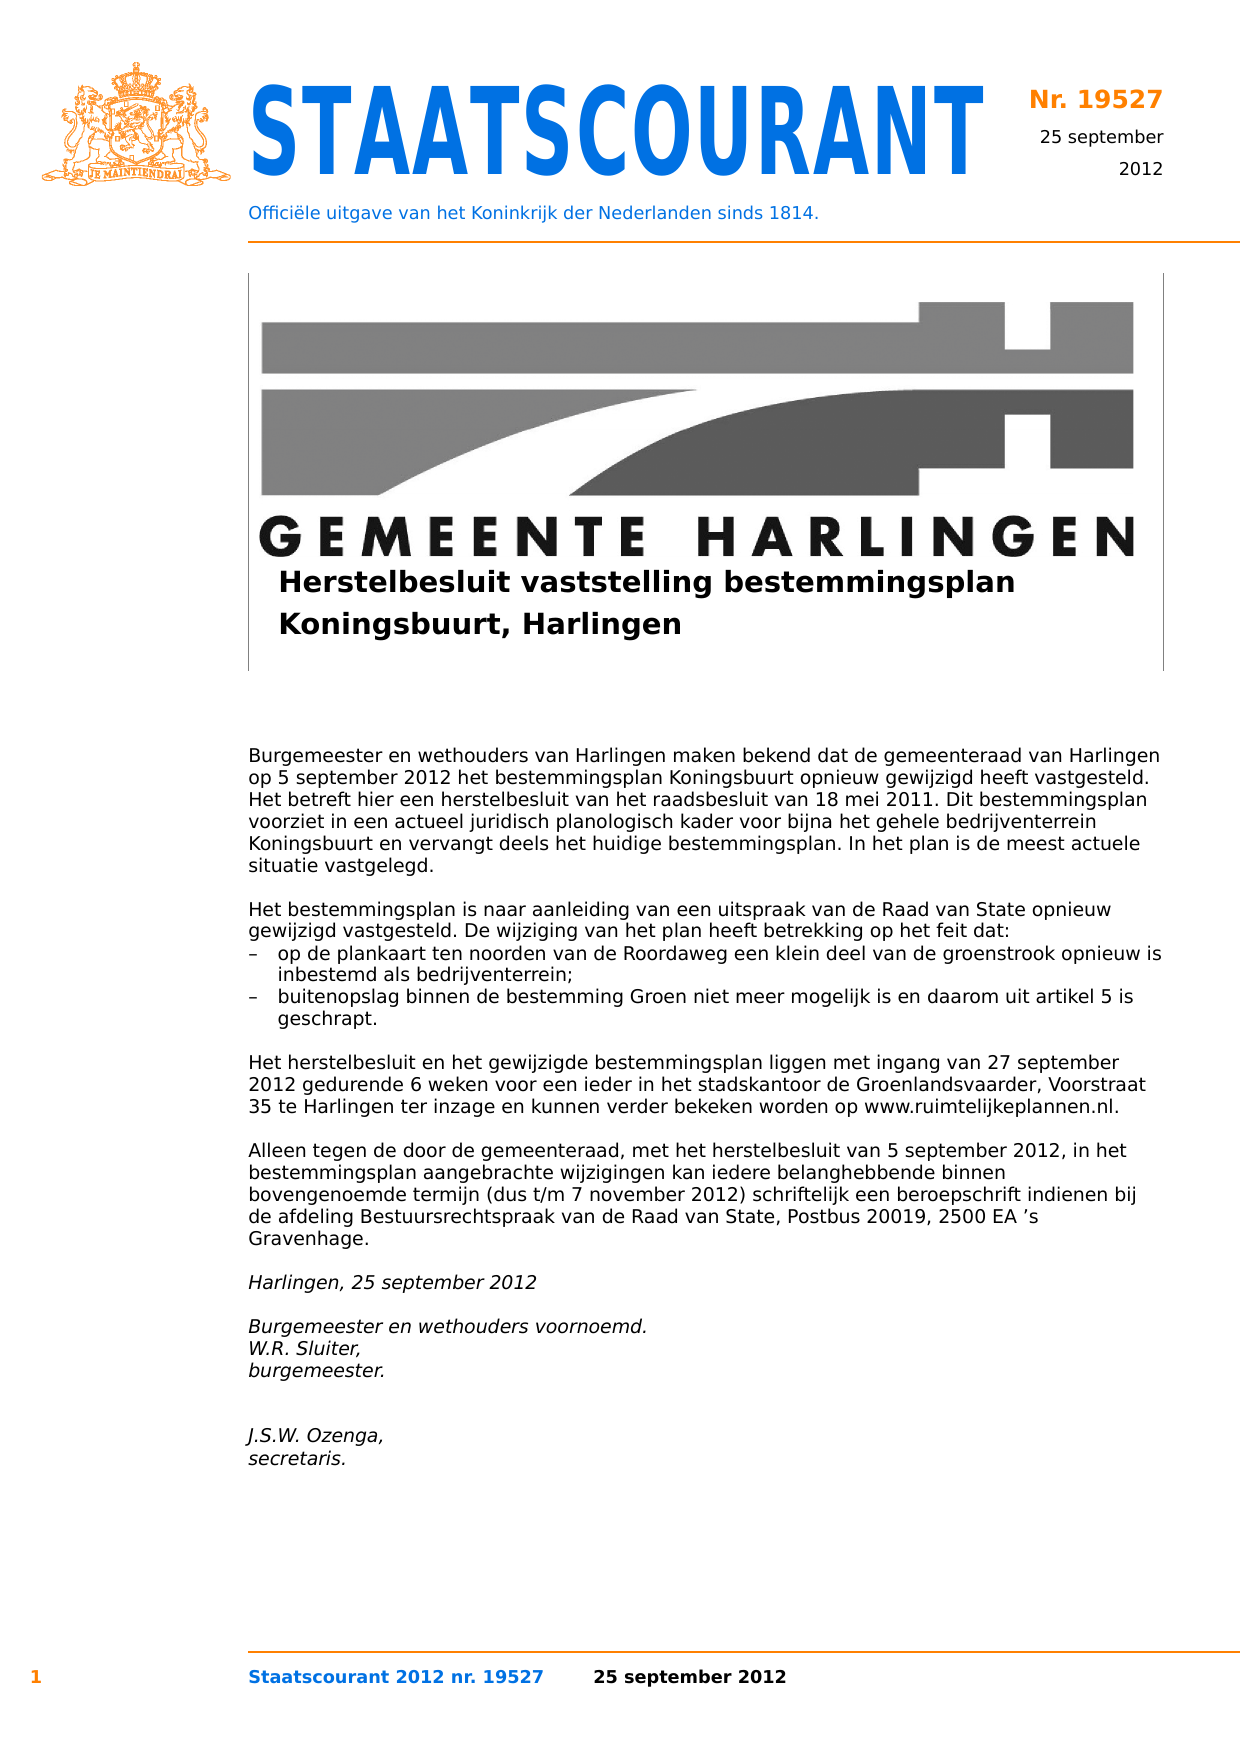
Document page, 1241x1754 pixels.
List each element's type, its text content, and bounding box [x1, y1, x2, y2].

table_cell 2012 [998, 153, 1240, 203]
table_cell 25 september [998, 121, 1240, 153]
text Harlingen, 25 september 2012 [248, 1272, 1163, 1294]
picture [259, 302, 1134, 557]
text – buitenopslag binnen de bestemming Groen niet meer mogelijk is en daarom uit artikel 5 is geschrapt. [248, 986, 1163, 1030]
text Burgemeester en wethouders van Harlingen maken bekend dat de gemeenteraad van Harlingen op 5 september 2012 het bestemmingsplan Koningsbuurt opnieuw gewijzigd heeft vastgesteld. Het betreft hier een herstelbesluit van het raadsbesluit van 18 mei 2011. Dit bestemmingsplan voorziet in een actueel juridisch planologisch kader voor bijna het gehele bedrijventerrein Koningsbuurt en vervangt deels het huidige bestemmingsplan. In het plan is de meest actuele situatie vastgelegd. [248, 745, 1163, 877]
table_header Nr. 19527 [998, 62, 1240, 121]
text – op de plankaart ten noorden van de Roordaweg een klein deel van de groenstrook opnieuw is inbestemd als bedrijventerrein; [248, 942, 1163, 986]
subtitle Herstelbesluit vaststelling bestemmingsplan Koningsbuurt, Harlingen [249, 273, 1163, 671]
text J.S.W. Ozenga, secretaris. [248, 1403, 1163, 1469]
text Het bestemmingsplan is naar aanleiding van een uitspraak van de Raad van State opnieuw gewijzigd vastgesteld. De wijziging van het plan heeft betrekking op het feit dat: [248, 898, 1163, 942]
picture [41, 62, 231, 186]
text Burgemeester en wethouders voornoemd. W.R. Sluiter, burgemeester. [248, 1316, 1163, 1382]
text Het herstelbesluit en het gewijzigde bestemmingsplan liggen met ingang van 27 september 2012 gedurende 6 weken voor een ieder in het stadskantoor de Groenlandsvaarder, Voorstraat 35 te Harlingen ter inzage en kunnen verder bekeken worden op www.ruimtelijkeplannen.nl. [248, 1052, 1163, 1118]
table_header [25, 62, 248, 241]
table_header STAATSCOURANT [248, 62, 998, 203]
table_cell Officiële uitgave van het Koninkrijk der Nederlanden sinds 1814. [248, 203, 1240, 241]
text Alleen tegen de door de gemeenteraad, met het herstelbesluit van 5 september 2012, in het bestemmingsplan aangebrachte wijzigingen kan iedere belanghebbende binnen bovengenoemde termijn (dus t/m 7 november 2012) schriftelijk een beroepschrift indienen bij de afdeling Bestuursrechtspraak van de Raad van State, Postbus 20019, 2500 EA ’s Gravenhage. [248, 1140, 1163, 1250]
